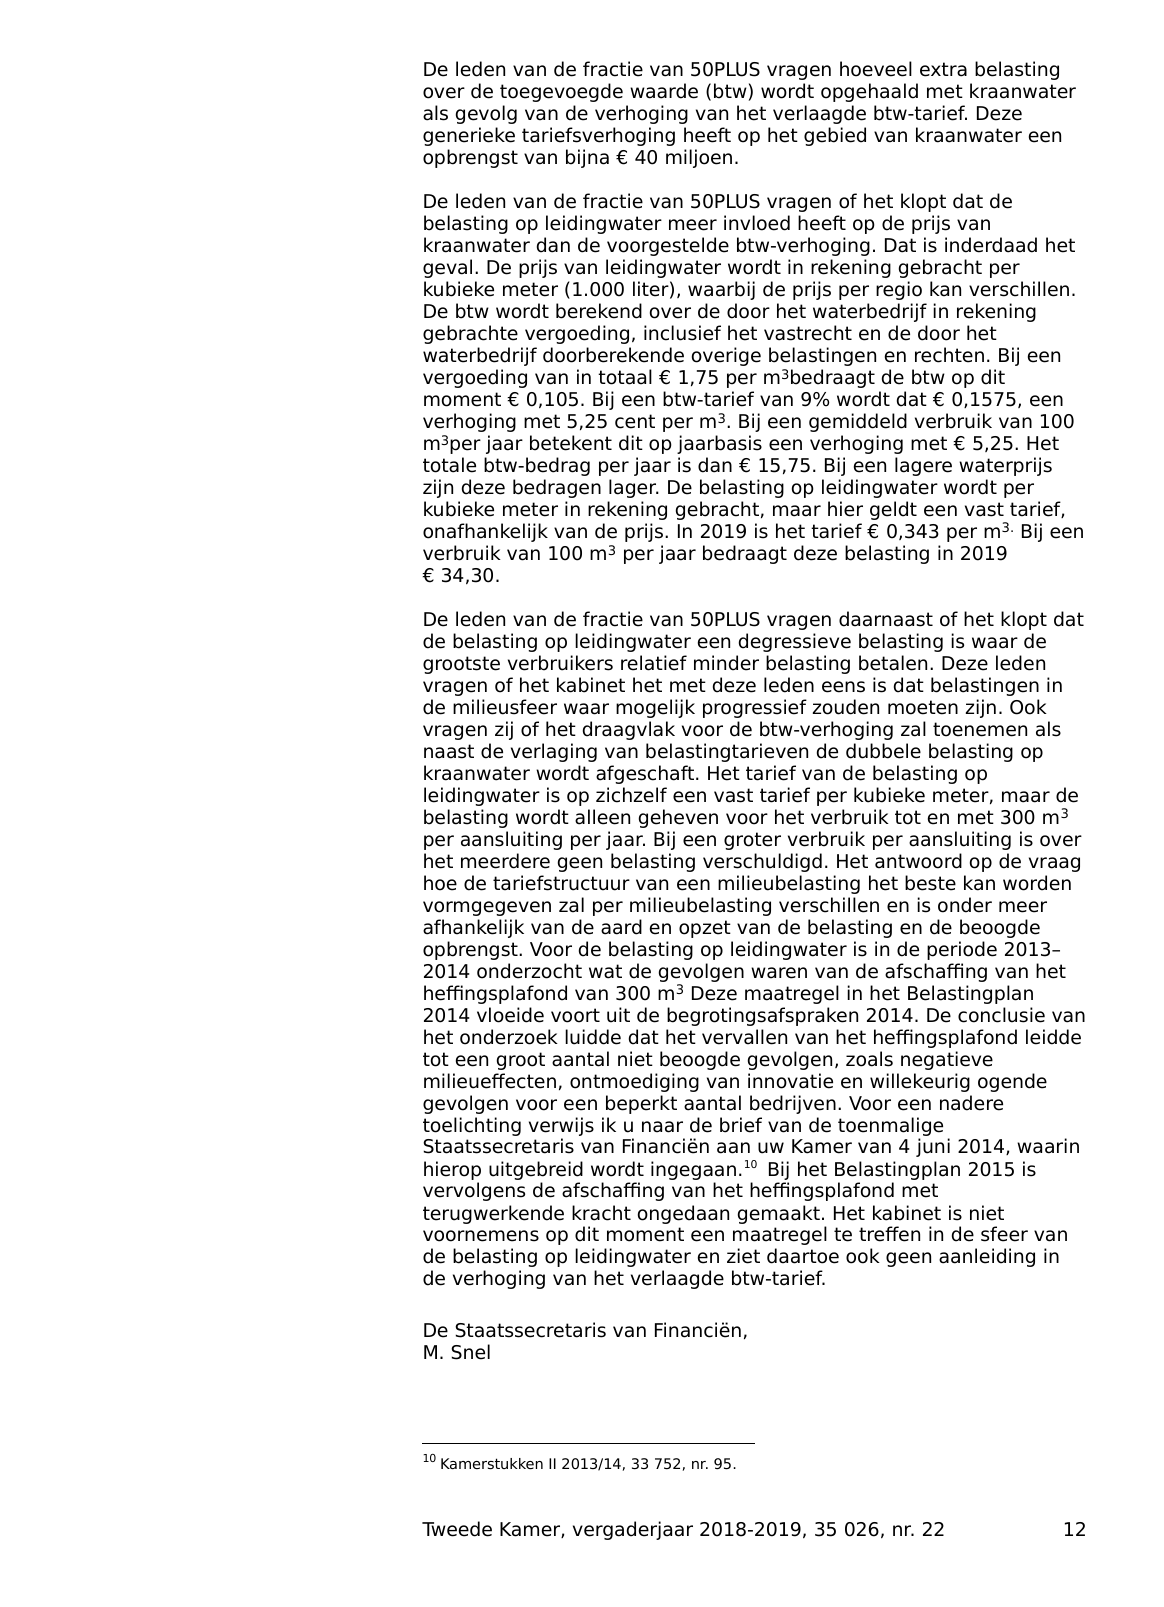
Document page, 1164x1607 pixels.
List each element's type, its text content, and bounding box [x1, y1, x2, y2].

text De Staatssecretaris van Financiën, M. Snel [422, 1320, 1087, 1364]
text De leden van de fractie van 50PLUS vragen hoeveel extra belasting over de toegevoegde waarde (btw) wordt opgehaald met kraanwater als gevolg van de verhoging van het verlaagde btw-tarief. Deze generieke tariefsverhoging heeft op het gebied van kraanwater een opbrengst van bijna € 40 miljoen. [422, 59, 1087, 169]
text Kamerstukken II 2013/14, 33 752, nr. 95. [422, 1452, 1087, 1474]
text De leden van de fractie van 50PLUS vragen daarnaast of het klopt dat de belasting op leidingwater een degressieve belasting is waar de grootste verbruikers relatief minder belasting betalen. Deze leden vragen of het kabinet het met deze leden eens is dat belastingen in de milieusfeer waar mogelijk progressief zouden moeten zijn. Ook vragen zij of het draagvlak voor de btw-verhoging zal toenemen als naast de verlaging van belastingtarieven de dubbele belasting op kraanwater wordt afgeschaft. Het tarief van de belasting op leidingwater is op zichzelf een vast tarief per kubieke meter, maar de belasting wordt alleen geheven voor het verbruik tot en met 300 m3 per aansluiting per jaar. Bij een groter verbruik per aansluiting is over het meerdere geen belasting verschuldigd. Het antwoord op de vraag hoe de tariefstructuur van een milieubelasting het beste kan worden vormgegeven zal per milieubelasting verschillen en is onder meer afhankelijk van de aard en opzet van de belasting en de beoogde opbrengst. Voor de belasting op leidingwater is in de periode 2013–2014 onderzocht wat de gevolgen waren van de afschaffing van het heffingsplafond van 300 m3 Deze maatregel in het Belastingplan 2014 vloeide voort uit de begrotingsafspraken 2014. De conclusie van het onderzoek luidde dat het vervallen van het heffingsplafond leidde tot een groot aantal niet beoogde gevolgen, zoals negatieve milieueffecten, ontmoediging van innovatie en willekeurig ogende gevolgen voor een beperkt aantal bedrijven. Voor een nadere toelichting verwijs ik u naar de brief van de toenmalige Staatssecretaris van Financiën aan uw Kamer van 4 juni 2014, waarin hierop uitgebreid wordt ingegaan. Bij het Belastingplan 2015 is vervolgens de afschaffing van het heffingsplafond met terugwerkende kracht ongedaan gemaakt. Het kabinet is niet voornemens op dit moment een maatregel te treffen in de sfeer van de belasting op leidingwater en ziet daartoe ook geen aanleiding in de verhoging van het verlaagde btw-tarief. [422, 609, 1087, 1290]
text De leden van de fractie van 50PLUS vragen of het klopt dat de belasting op leidingwater meer invloed heeft op de prijs van kraanwater dan de voorgestelde btw-verhoging. Dat is inderdaad het geval. De prijs van leidingwater wordt in rekening gebracht per kubieke meter (1.000 liter), waarbij de prijs per regio kan verschillen. De btw wordt berekend over de door het waterbedrijf in rekening gebrachte vergoeding, inclusief het vastrecht en de door het waterbedrijf doorberekende overige belastingen en rechten. Bij een vergoeding van in totaal € 1,75 per m3bedraagt de btw op dit moment € 0,105. Bij een btw-tarief van 9% wordt dat € 0,1575, een verhoging met 5,25 cent per m3. Bij een gemiddeld verbruik van 100 m3per jaar betekent dit op jaarbasis een verhoging met € 5,25. Het totale btw-bedrag per jaar is dan € 15,75. Bij een lagere waterprijs zijn deze bedragen lager. De belasting op leidingwater wordt per kubieke meter in rekening gebracht, maar hier geldt een vast tarief, onafhankelijk van de prijs. In 2019 is het tarief € 0,343 per m3. Bij een verbruik van 100 m3 per jaar bedraagt deze belasting in 2019 € 34,30. [422, 191, 1087, 587]
